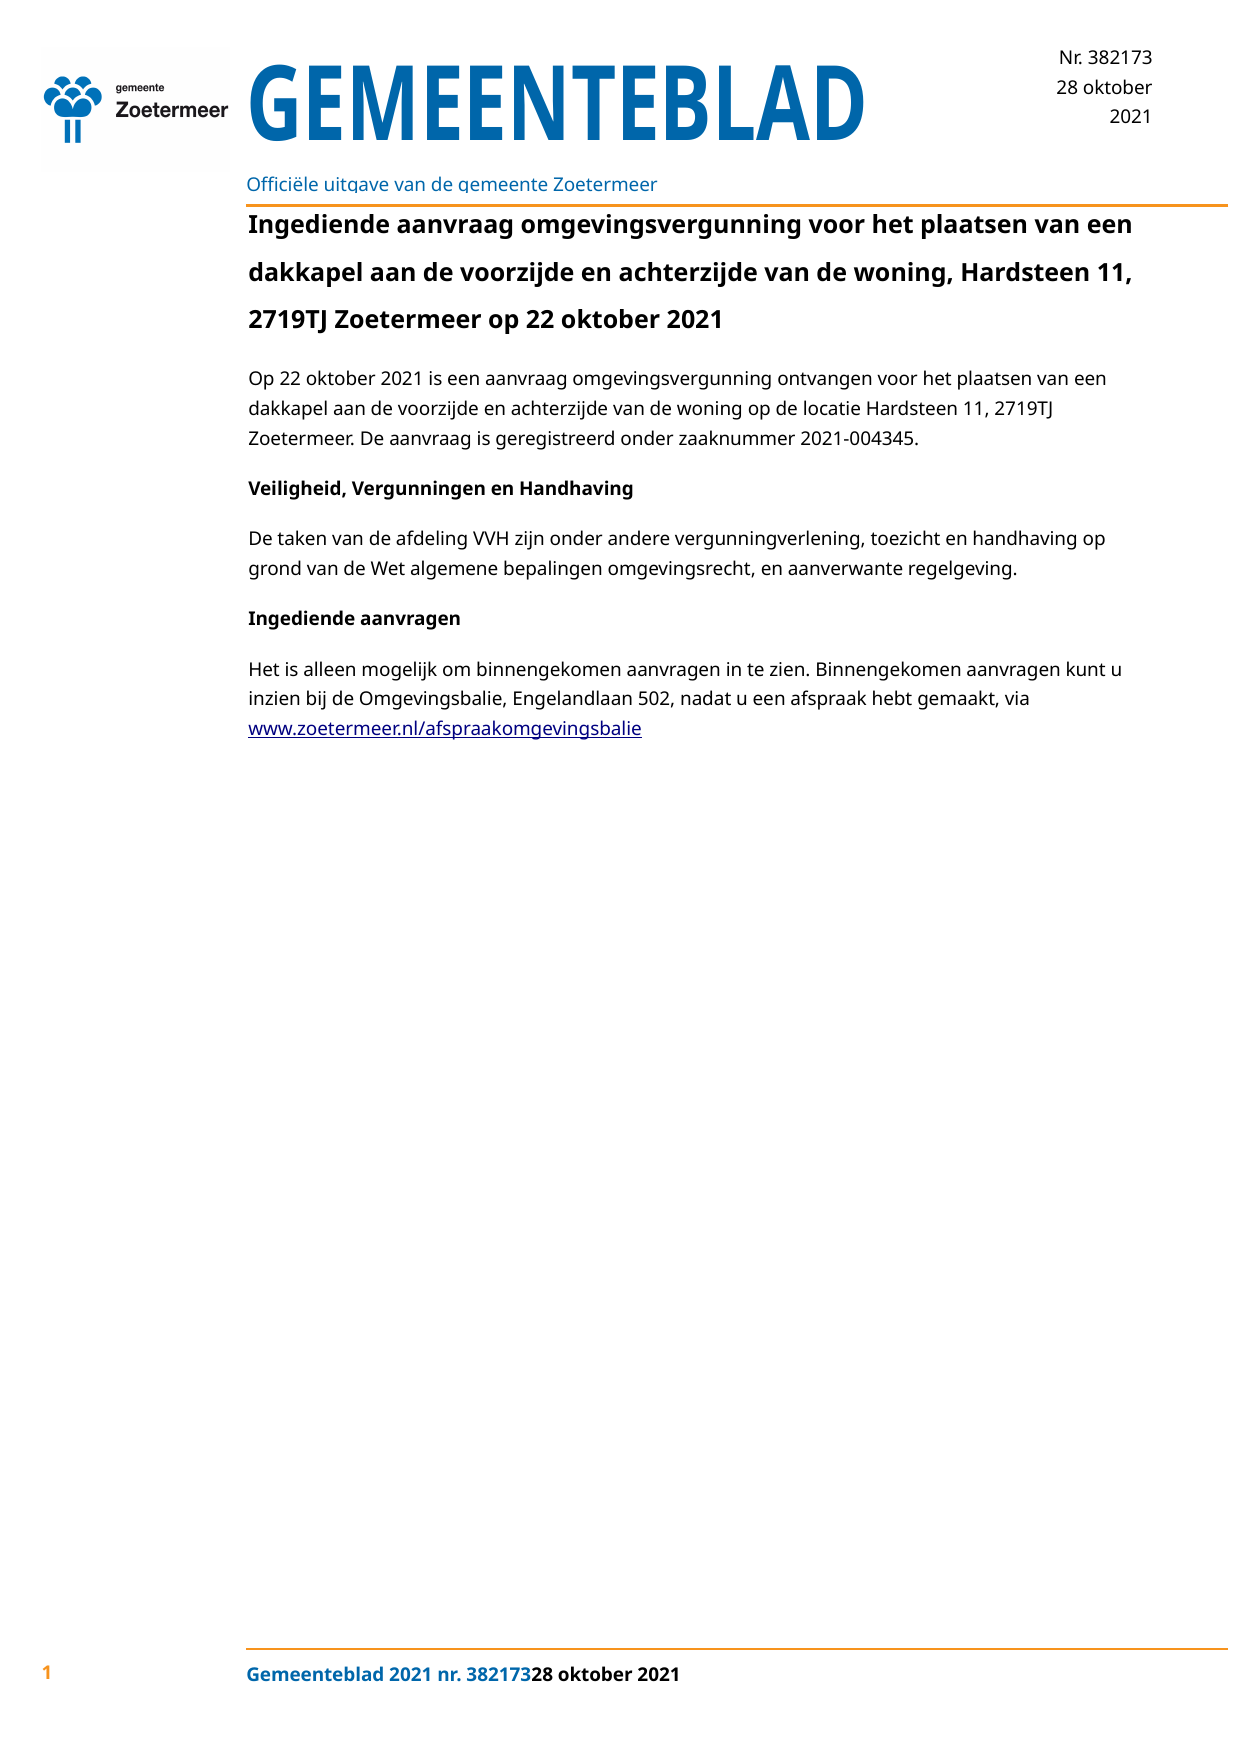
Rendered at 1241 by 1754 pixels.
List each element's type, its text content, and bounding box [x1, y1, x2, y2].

text De taken van de afdeling VVH zijn onder andere vergunningverlening, toezicht en handhaving op grond van de Wet algemene bepalingen omgevingsrecht, en aanverwante regelgeving. [248, 526, 1152, 581]
text Op 22 oktober 2021 is een aanvraag omgevingsvergunning ontvangen voor het plaatsen van een dakkapel aan de voorzijde en achterzijde van de woning op de locatie Hardsteen 11, 2719TJ Zoetermeer. De aanvraag is geregistreerd onder zaaknummer 2021-004345. [248, 366, 1152, 450]
text Ingediende aanvraag omgevingsvergunning voor het plaatsen van een dakkapel aan de voorzijde en achterzijde van de woning, Hardsteen 11, 2719TJ Zoetermeer op 22 oktober 2021 [248, 207, 1152, 336]
picture [41, 47, 231, 172]
text Het is alleen mogelijk om binnengekomen aanvragen in te zien. Binnengekomen aanvragen kunt u inzien bij de Omgevingsbalie, Engelandlaan 502, nadat u een afspraak hebt gemaakt, via www.zoetermeer.nl/afspraakomgevingsbalie [248, 656, 1152, 741]
text Ingediende aanvragen [248, 606, 1152, 631]
text Veiligheid, Vergunningen en Handhaving [248, 475, 1152, 501]
